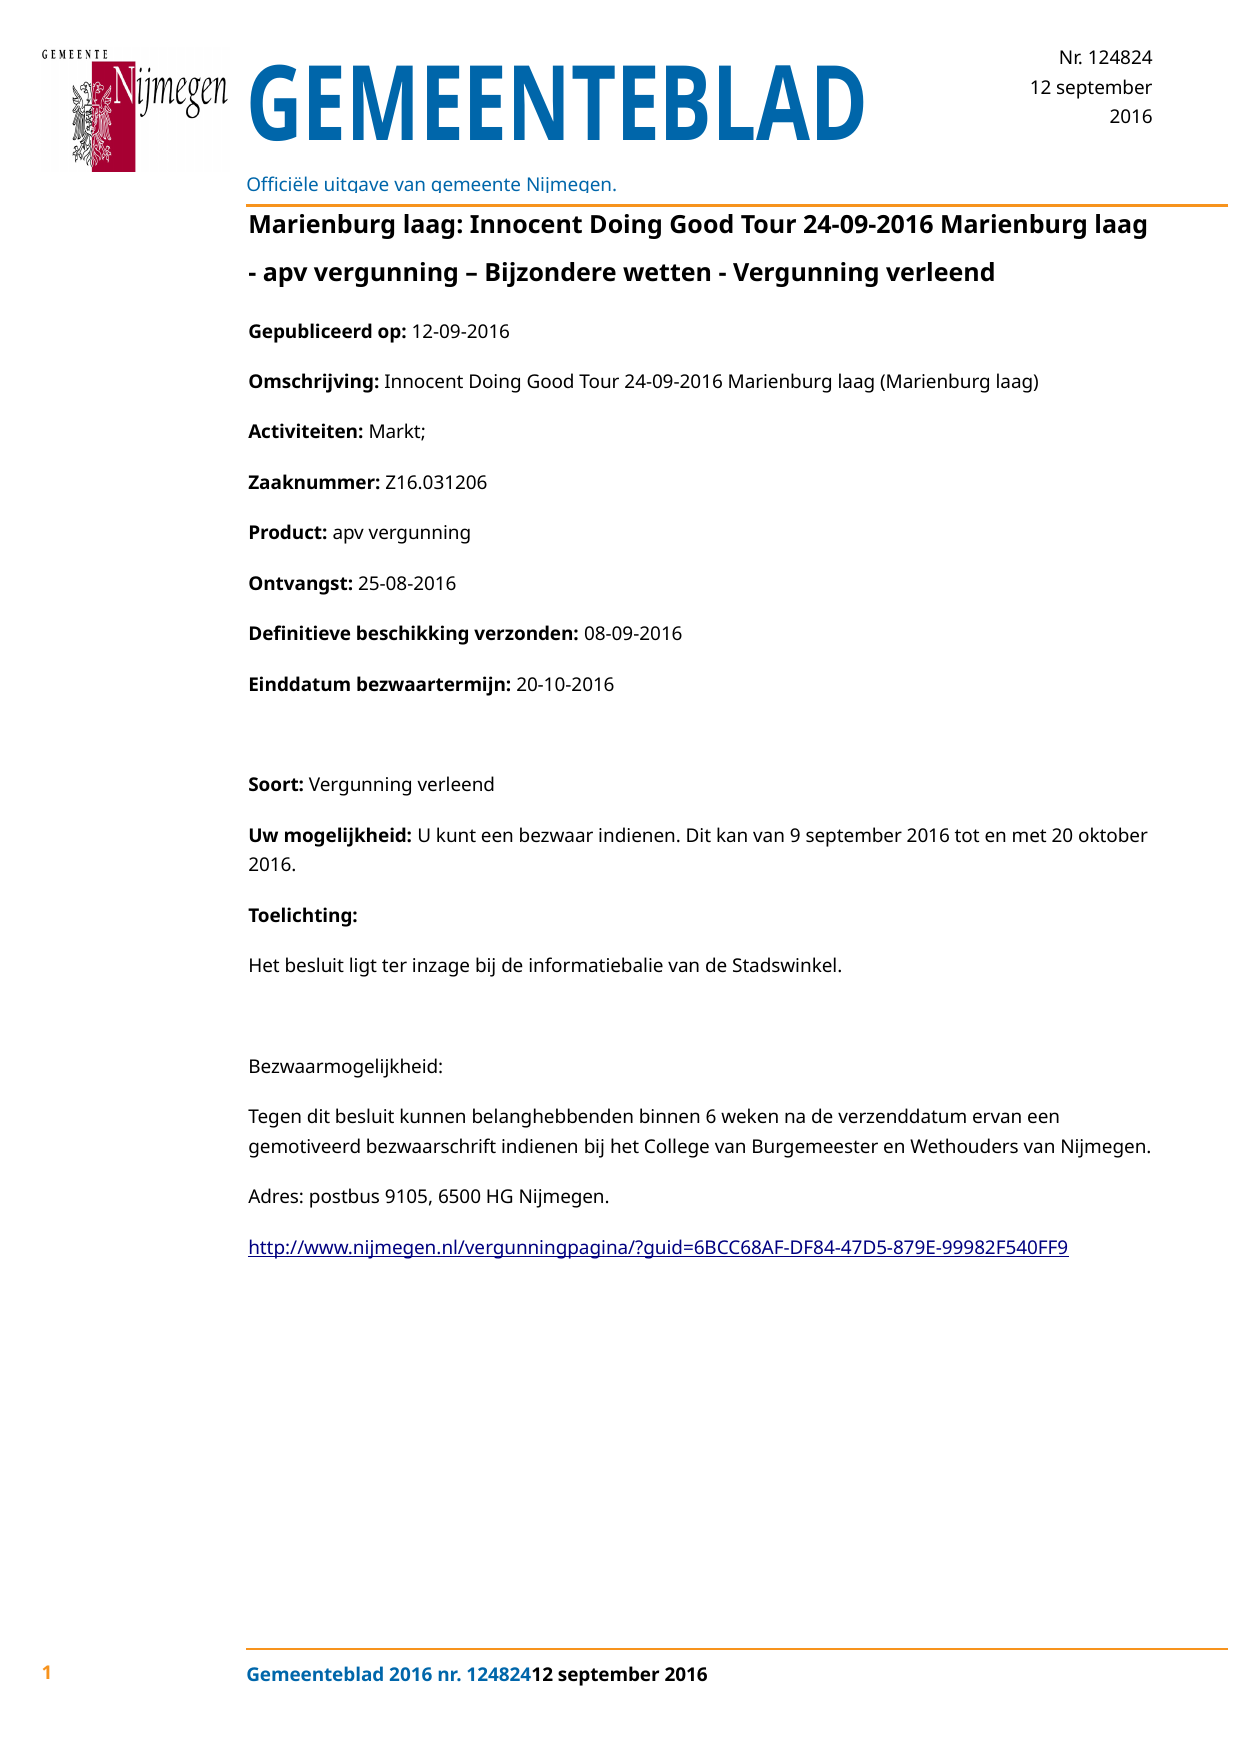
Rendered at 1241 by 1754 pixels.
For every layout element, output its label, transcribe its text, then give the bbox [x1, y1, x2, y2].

text Tegen dit besluit kunnen belanghebbenden binnen 6 weken na de verzenddatum ervan een gemotiveerd bezwaarschrift indienen bij het College van Burgemeester en Wethouders van Nijmegen. [248, 1104, 1152, 1159]
text Uw mogelijkheid: U kunt een bezwaar indienen. Dit kan van 9 september 2016 tot en met 20 oktober 2016. [248, 822, 1152, 877]
text Ontvangst: 25-08-2016 [248, 570, 1152, 596]
text Definitieve beschikking verzonden: 08-09-2016 [248, 620, 1152, 646]
picture [41, 47, 231, 172]
text Soort: Vergunning verleend [248, 772, 1152, 797]
text Einddatum bezwaartermijn: 20-10-2016 [248, 671, 1152, 697]
text Zaaknummer: Z16.031206 [248, 469, 1152, 495]
text Het besluit ligt ter inzage bij de informatiebalie van de Stadswinkel. [248, 952, 1152, 978]
text Gepubliceerd op: 12-09-2016 [248, 318, 1152, 344]
text Product: apv vergunning [248, 519, 1152, 545]
text Activiteiten: Markt; [248, 419, 1152, 444]
text Omschrijving: Innocent Doing Good Tour 24-09-2016 Marienburg laag (Marienburg laag) [248, 368, 1152, 394]
text Adres: postbus 9105, 6500 HG Nijmegen. [248, 1184, 1152, 1209]
text http://www.nijmegen.nl/vergunningpagina/?guid=6BCC68AF-DF84-47D5-879E-99982F540FF9 [248, 1234, 1152, 1260]
text Toelichting: [248, 902, 1152, 928]
text Bezwaarmogelijkheid: [248, 1053, 1152, 1079]
text Marienburg laag: Innocent Doing Good Tour 24-09-2016 Marienburg laag - apv vergunning – Bijzondere wetten - Vergunning verleend [248, 207, 1152, 288]
